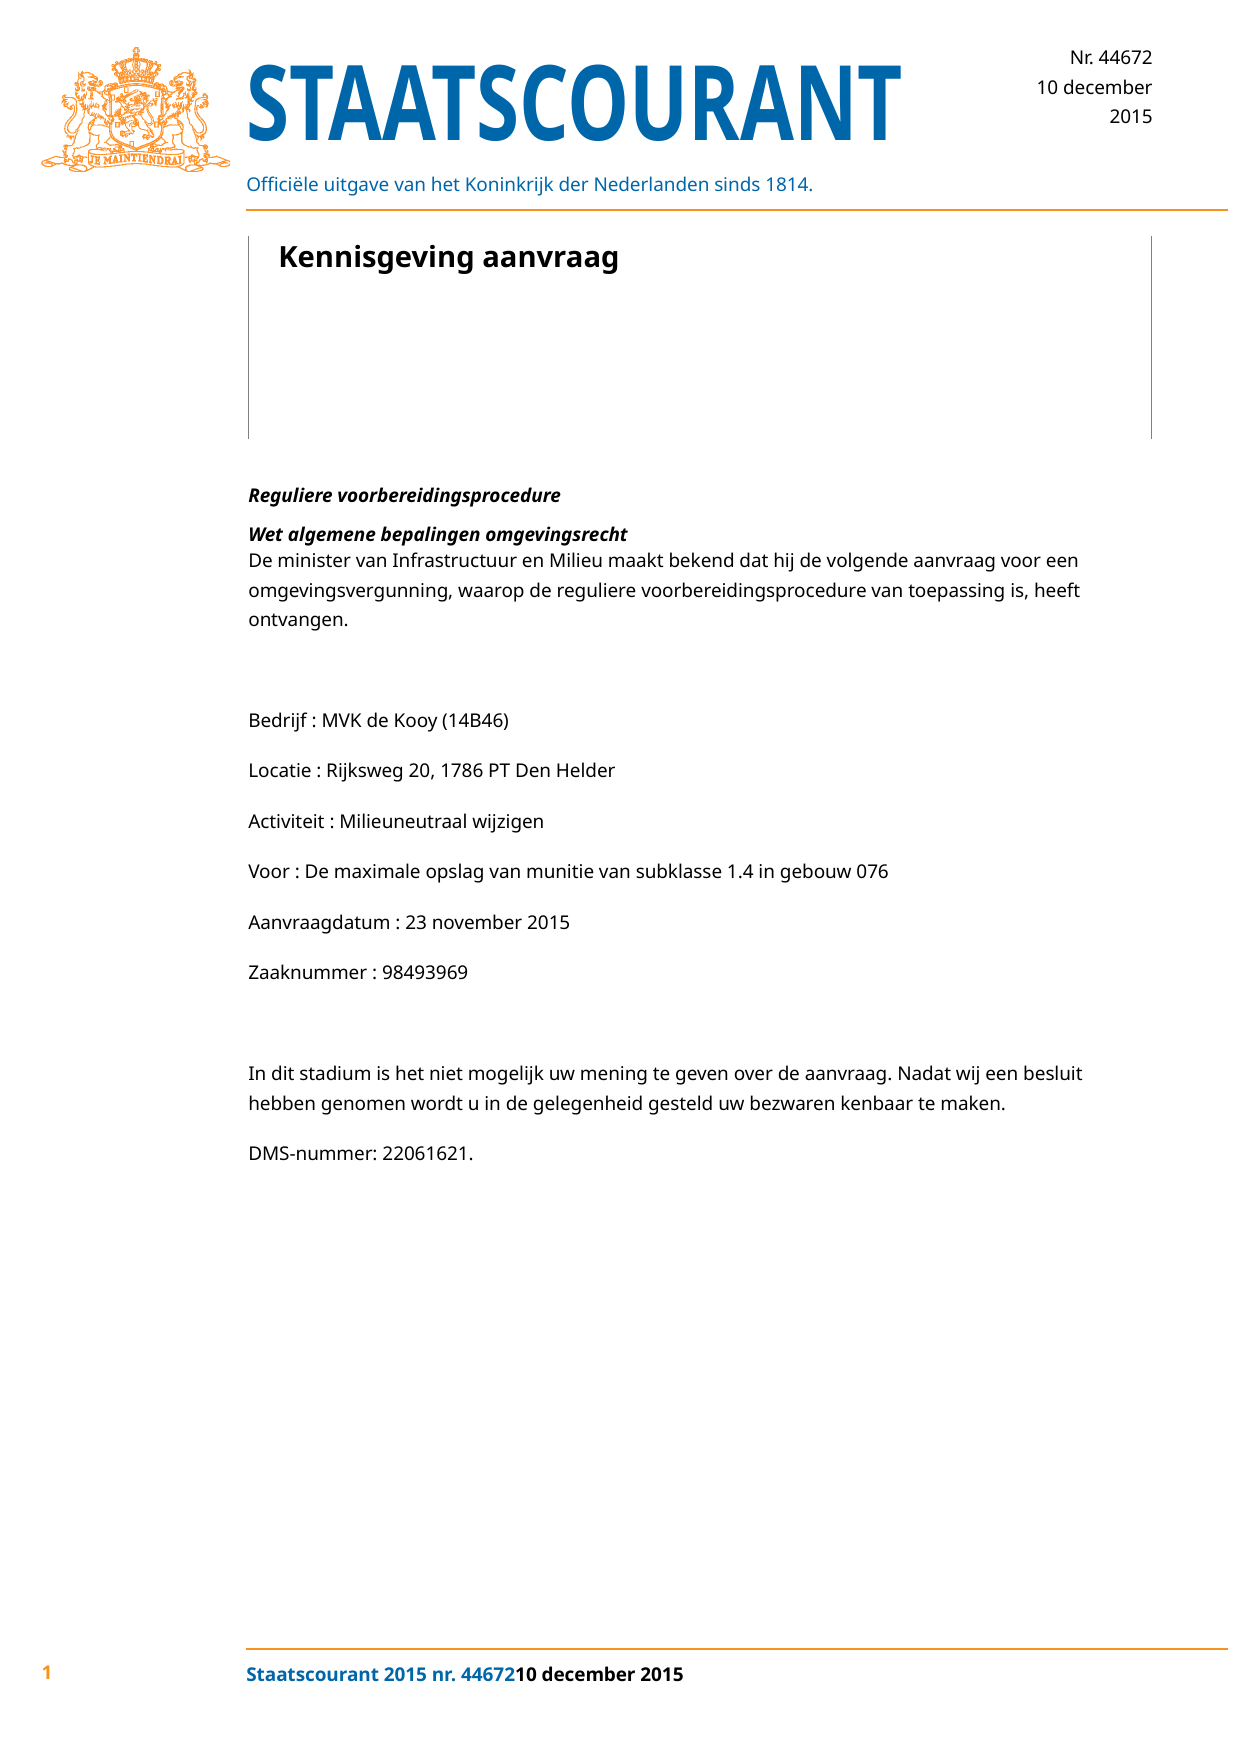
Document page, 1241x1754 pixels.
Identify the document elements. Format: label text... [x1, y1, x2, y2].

table_header [850, 236, 912, 413]
text Zaaknummer : 98493969 [248, 959, 1152, 985]
text Locatie : Rijksweg 20, 1786 PT Den Helder [248, 758, 1152, 783]
text De minister van Infrastructuur en Milieu maakt bekend dat hij de volgende aanvraag voor een omgevingsvergunning, waarop de reguliere voorbereidingsprocedure van toepassing is, heeft ontvangen. [248, 547, 1152, 632]
text In dit stadium is het niet mogelijk uw mening te geven over de aanvraag. Nadat wij een besluit hebben genomen wordt u in de gelegenheid gesteld uw bezwaren kenbaar te maken. [248, 1060, 1152, 1115]
table_header Kennisgeving aanvraag [249, 236, 850, 439]
picture [41, 47, 231, 172]
text Reguliere voorbereidingsprocedure [248, 482, 1152, 508]
table_header [850, 414, 1151, 439]
text Voor : De maximale opslag van munitie van subklasse 1.4 in gebouw 076 [248, 858, 1152, 884]
text Aanvraagdatum : 23 november 2015 [248, 909, 1152, 934]
text Activiteit : Milieuneutraal wijzigen [248, 808, 1152, 834]
text DMS-nummer: 22061621. [248, 1140, 1152, 1166]
table_header [1090, 236, 1151, 413]
text Bedrijf : MVK de Kooy (14B46) [248, 707, 1152, 733]
text Wet algemene bepalingen omgevingsrecht [248, 521, 1152, 547]
picture [912, 236, 1090, 414]
